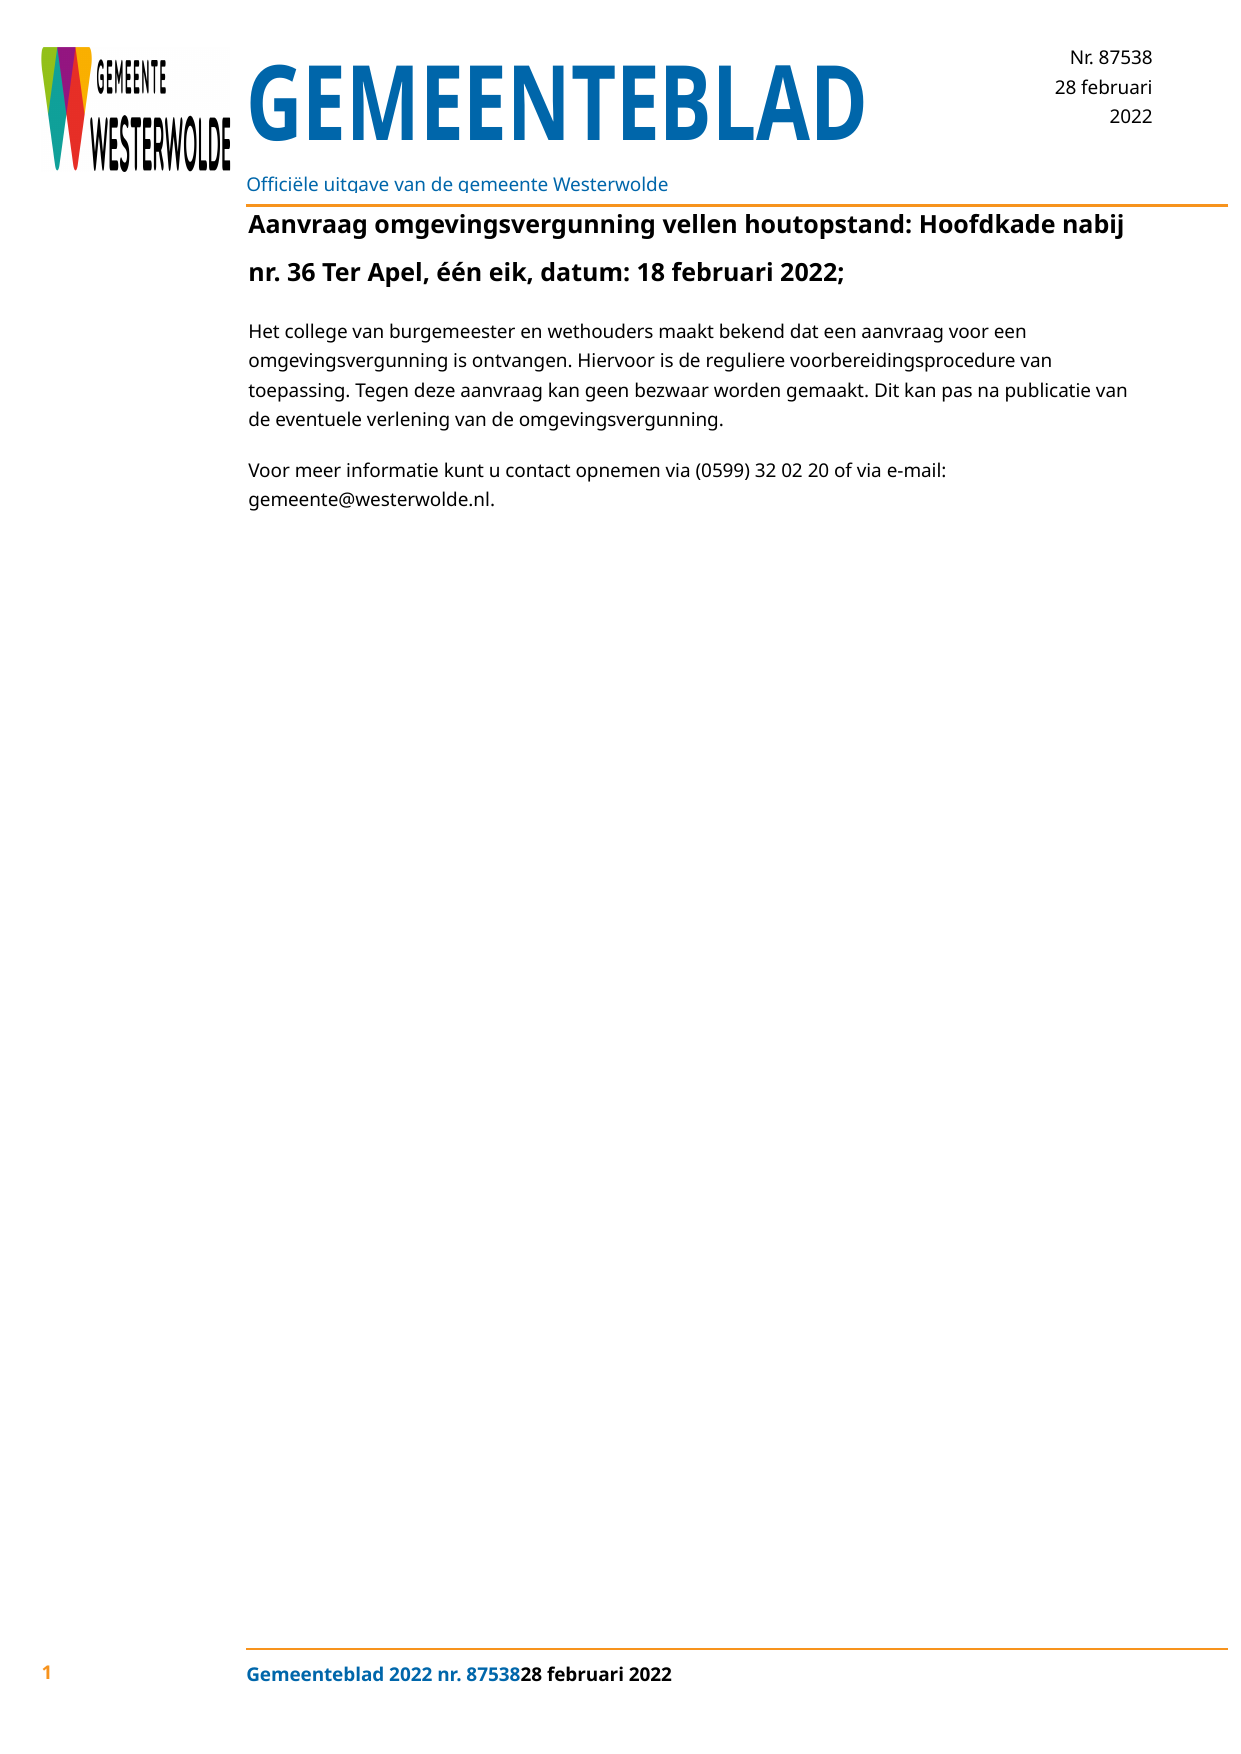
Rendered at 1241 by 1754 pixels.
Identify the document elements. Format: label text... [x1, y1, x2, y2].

picture [41, 47, 231, 172]
text Het college van burgemeester en wethouders maakt bekend dat een aanvraag voor een omgevingsvergunning is ontvangen. Hiervoor is de reguliere voorbereidingsprocedure van toepassing. Tegen deze aanvraag kan geen bezwaar worden gemaakt. Dit kan pas na publicatie van de eventuele verlening van de omgevingsvergunning. [248, 318, 1152, 432]
text Voor meer informatie kunt u contact opnemen via (0599) 32 02 20 of via e-mail: gemeente@westerwolde.nl. [248, 457, 1152, 512]
text Aanvraag omgevingsvergunning vellen houtopstand: Hoofdkade nabij nr. 36 Ter Apel, één eik, datum: 18 februari 2022; [248, 207, 1152, 288]
